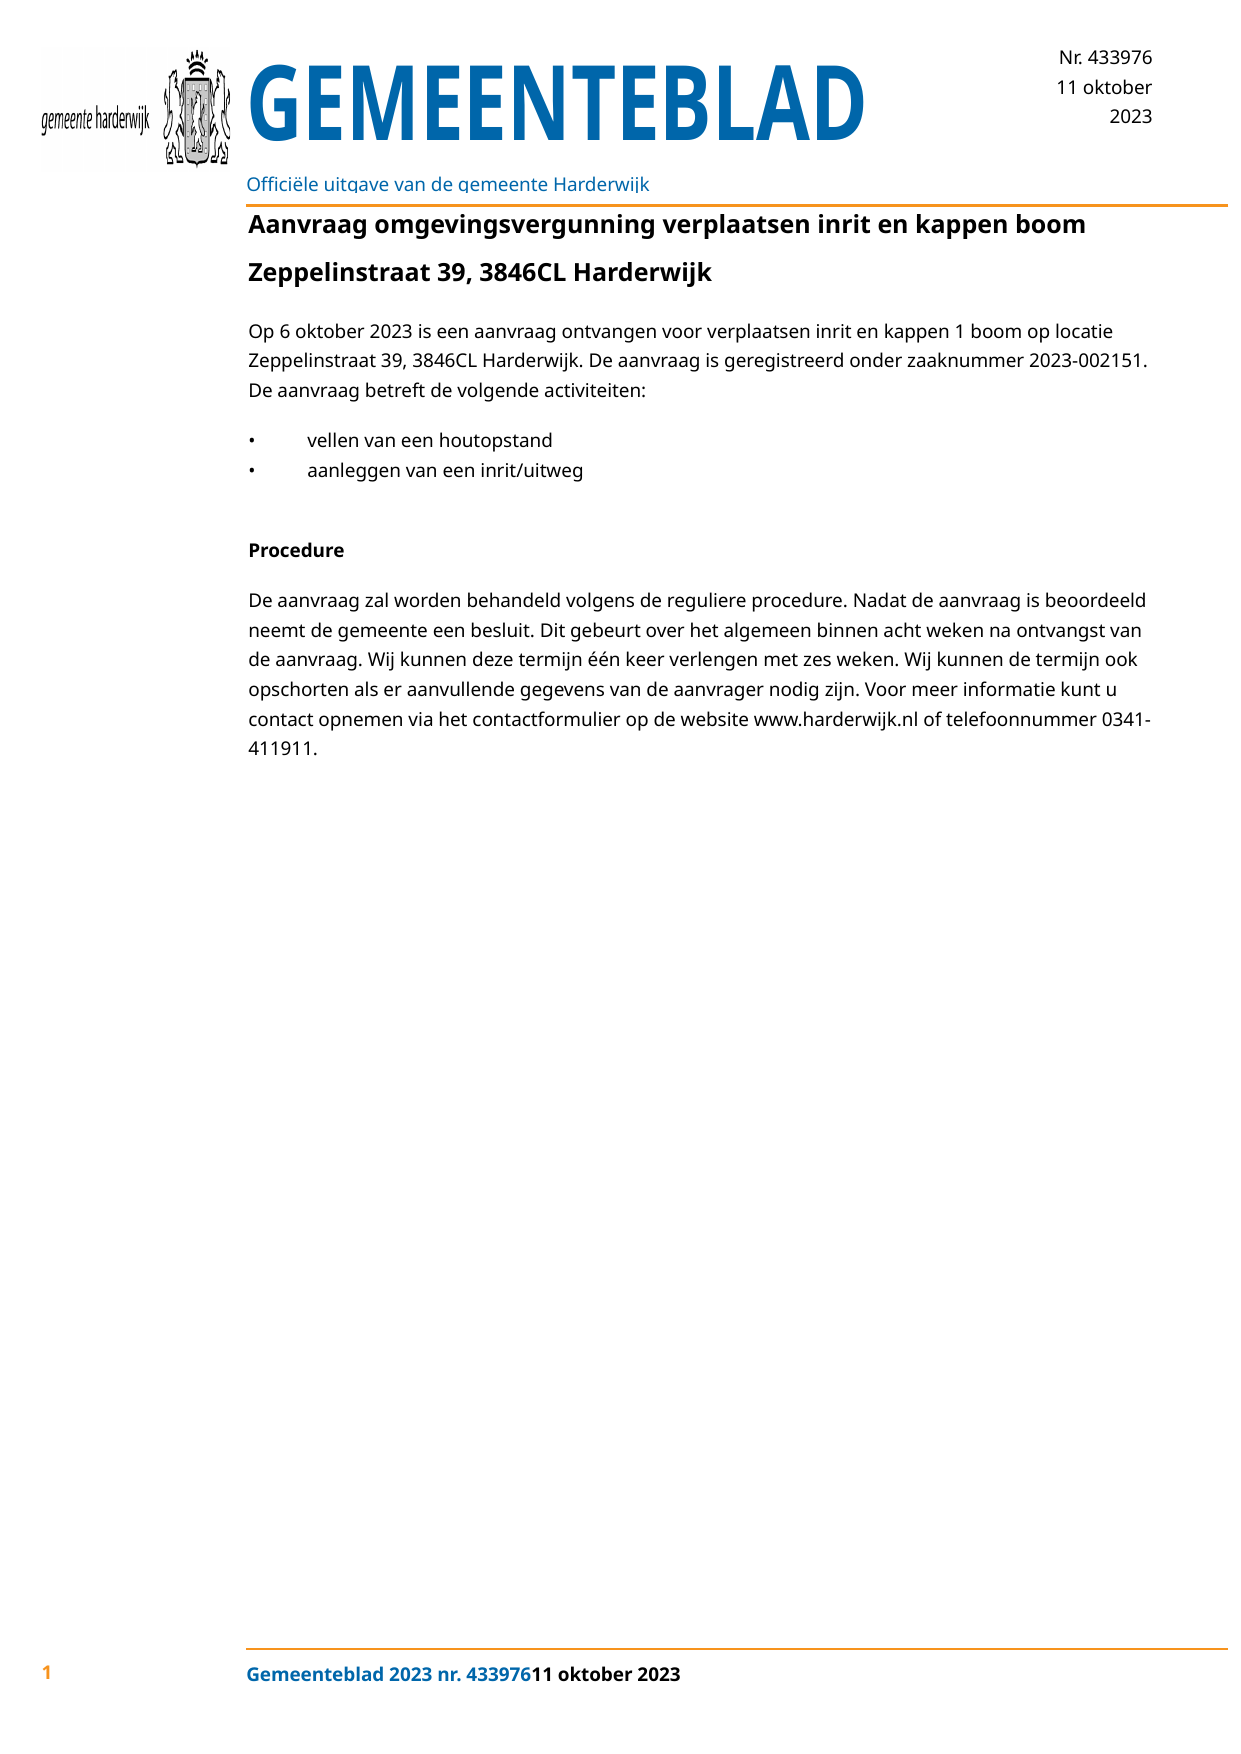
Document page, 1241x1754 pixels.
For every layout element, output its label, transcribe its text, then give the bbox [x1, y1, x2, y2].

list vellen van een houtopstand [248, 427, 1152, 453]
text Aanvraag omgevingsvergunning verplaatsen inrit en kappen boom Zeppelinstraat 39, 3846CL Harderwijk [248, 207, 1152, 288]
picture [41, 47, 231, 172]
text De aanvraag zal worden behandeld volgens de reguliere procedure. Nadat de aanvraag is beoordeeld neemt de gemeente een besluit. Dit gebeurt over het algemeen binnen acht weken na ontvangst van de aanvraag. Wij kunnen deze termijn één keer verlengen met zes weken. Wij kunnen de termijn ook opschorten als er aanvullende gegevens van de aanvrager nodig zijn. Voor meer informatie kunt u contact opnemen via het contactformulier op de website www.harderwijk.nl of telefoonnummer 0341-411911. [248, 587, 1152, 761]
text Op 6 oktober 2023 is een aanvraag ontvangen voor verplaatsen inrit en kappen 1 boom op locatie Zeppelinstraat 39, 3846CL Harderwijk. De aanvraag is geregistreerd onder zaaknummer 2023-002151. De aanvraag betreft de volgende activiteiten: [248, 318, 1152, 403]
text Procedure [248, 537, 1152, 563]
list aanleggen van een inrit/uitweg [248, 457, 1152, 483]
